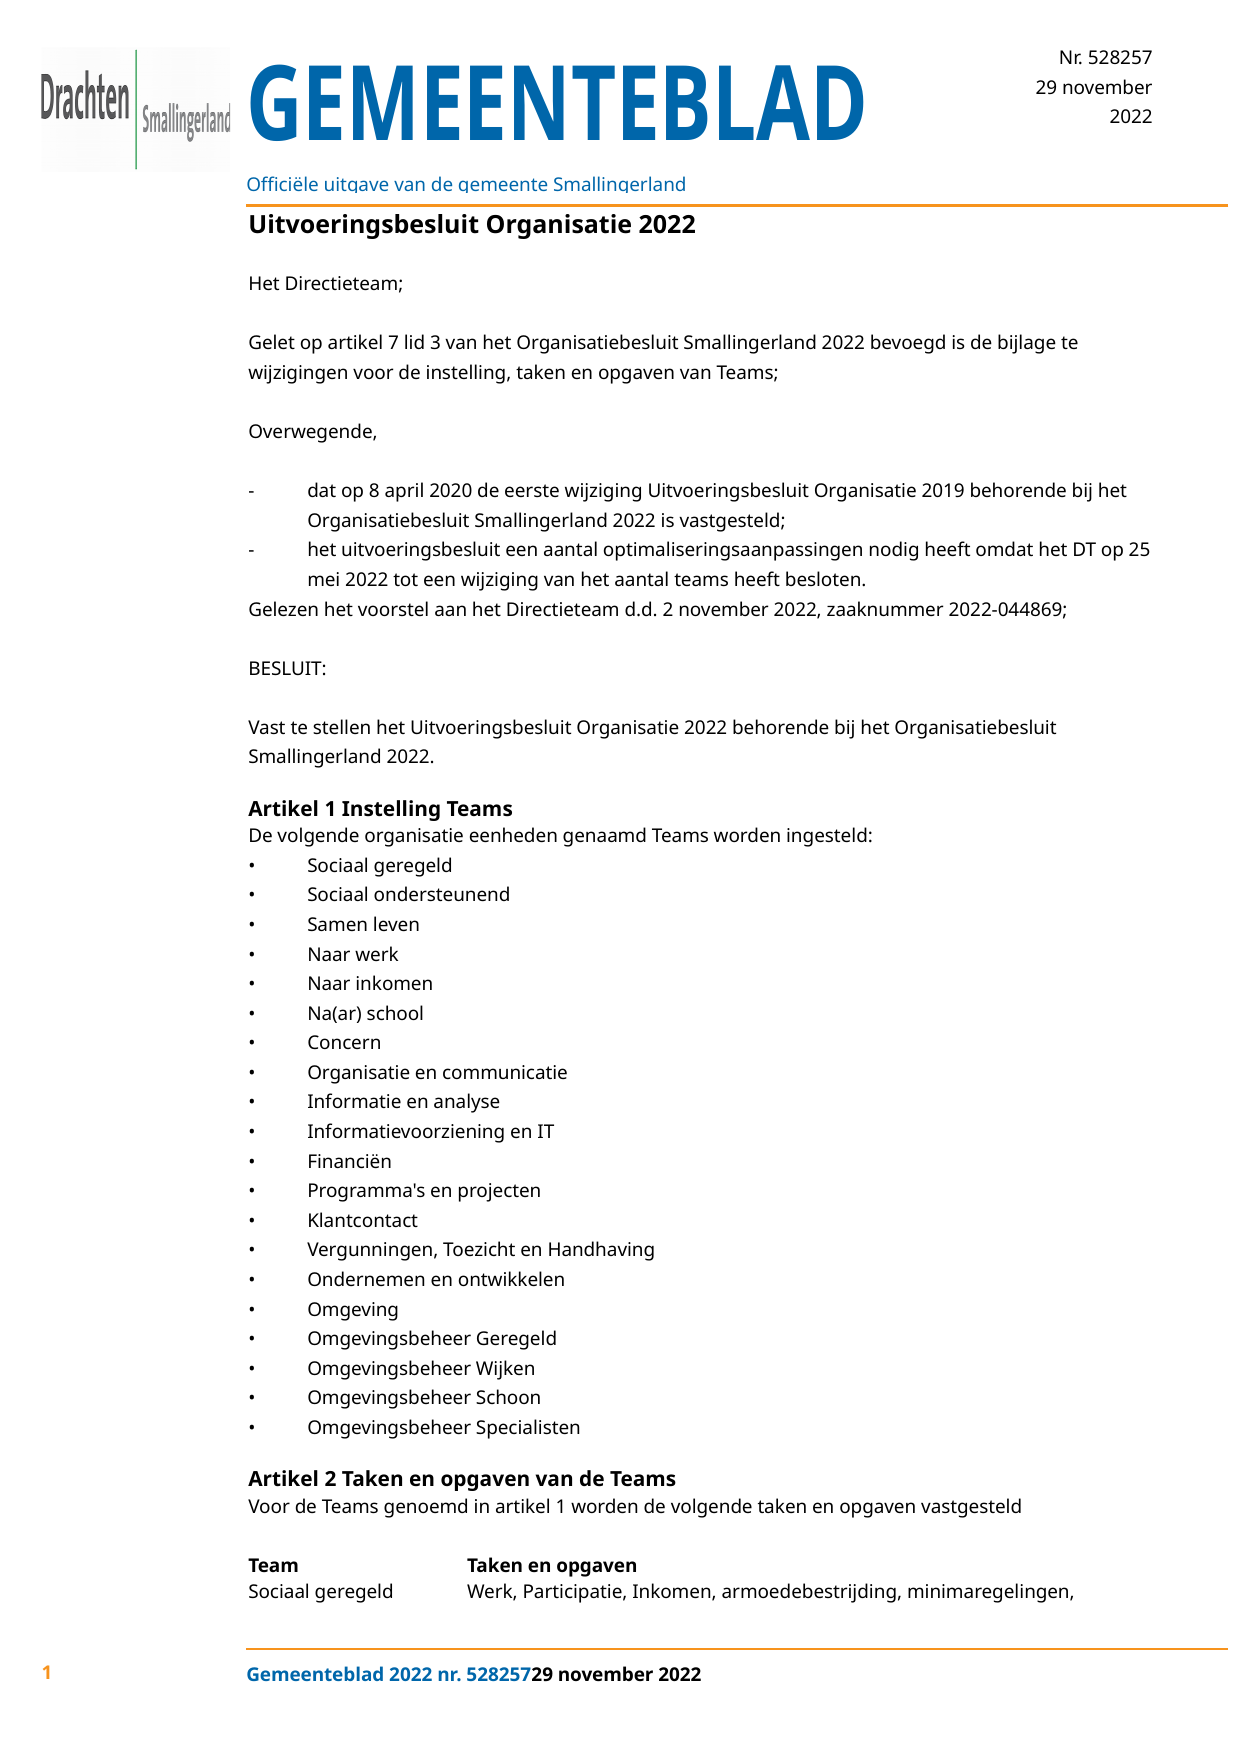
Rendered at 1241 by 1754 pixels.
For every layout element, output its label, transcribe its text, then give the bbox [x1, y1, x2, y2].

list Informatie en analyse [248, 1089, 1152, 1114]
table_header Taken en opgaven [467, 1552, 1152, 1578]
text Het Directieteam; [248, 270, 1152, 296]
list Sociaal ondersteunend [248, 882, 1152, 907]
text Vast te stellen het Uitvoeringsbesluit Organisatie 2022 behorende bij het Organisatiebesluit Smallingerland 2022. [248, 714, 1152, 769]
list Concern [248, 1029, 1152, 1055]
list Organisatie en communicatie [248, 1059, 1152, 1085]
text Artikel 1 Instelling Teams [248, 794, 1152, 822]
text Voor de Teams genoemd in artikel 1 worden de volgende taken en opgaven vastgesteld [248, 1493, 1152, 1519]
list Na(ar) school [248, 1000, 1152, 1026]
text Uitvoeringsbesluit Organisatie 2022 [248, 207, 1152, 241]
list Omgeving [248, 1296, 1152, 1322]
list Naar werk [248, 941, 1152, 967]
list Omgevingsbeheer Wijken [248, 1355, 1152, 1381]
list Samen leven [248, 911, 1152, 937]
list Programma's en projecten [248, 1177, 1152, 1203]
table_cell Werk, Participatie, Inkomen, armoedebestrijding, minimaregelingen, [467, 1578, 1152, 1604]
list Vergunningen, Toezicht en Handhaving [248, 1237, 1152, 1262]
picture [41, 47, 231, 172]
text Gelet op artikel 7 lid 3 van het Organisatiebesluit Smallingerland 2022 bevoegd is de bijlage te wijzigingen voor de instelling, taken en opgaven van Teams; [248, 329, 1152, 385]
text De volgende organisatie eenheden genaamd Teams worden ingesteld: [248, 822, 1152, 848]
list het uitvoeringsbesluit een aantal optimaliseringsaanpassingen nodig heeft omdat het DT op 25 mei 2022 tot een wijziging van het aantal teams heeft besloten. [248, 537, 1152, 592]
table_header Team [248, 1552, 467, 1578]
list Informatievoorziening en IT [248, 1118, 1152, 1144]
list Sociaal geregeld [248, 852, 1152, 878]
list Omgevingsbeheer Specialisten [248, 1414, 1152, 1440]
list Financiën [248, 1148, 1152, 1174]
list dat op 8 april 2020 de eerste wijziging Uitvoeringsbesluit Organisatie 2019 behorende bij het Organisatiebesluit Smallingerland 2022 is vastgesteld; [248, 477, 1152, 533]
list Omgevingsbeheer Geregeld [248, 1325, 1152, 1351]
text Overwegende, [248, 418, 1152, 444]
text Gelezen het voorstel aan het Directieteam d.d. 2 november 2022, zaaknummer 2022-044869; [248, 596, 1152, 621]
list Klantcontact [248, 1207, 1152, 1233]
text BESLUIT: [248, 655, 1152, 681]
text Artikel 2 Taken en opgaven van de Teams [248, 1464, 1152, 1493]
table_cell Sociaal geregeld [248, 1578, 467, 1604]
list Omgevingsbeheer Schoon [248, 1384, 1152, 1410]
list Ondernemen en ontwikkelen [248, 1266, 1152, 1292]
list Naar inkomen [248, 970, 1152, 996]
